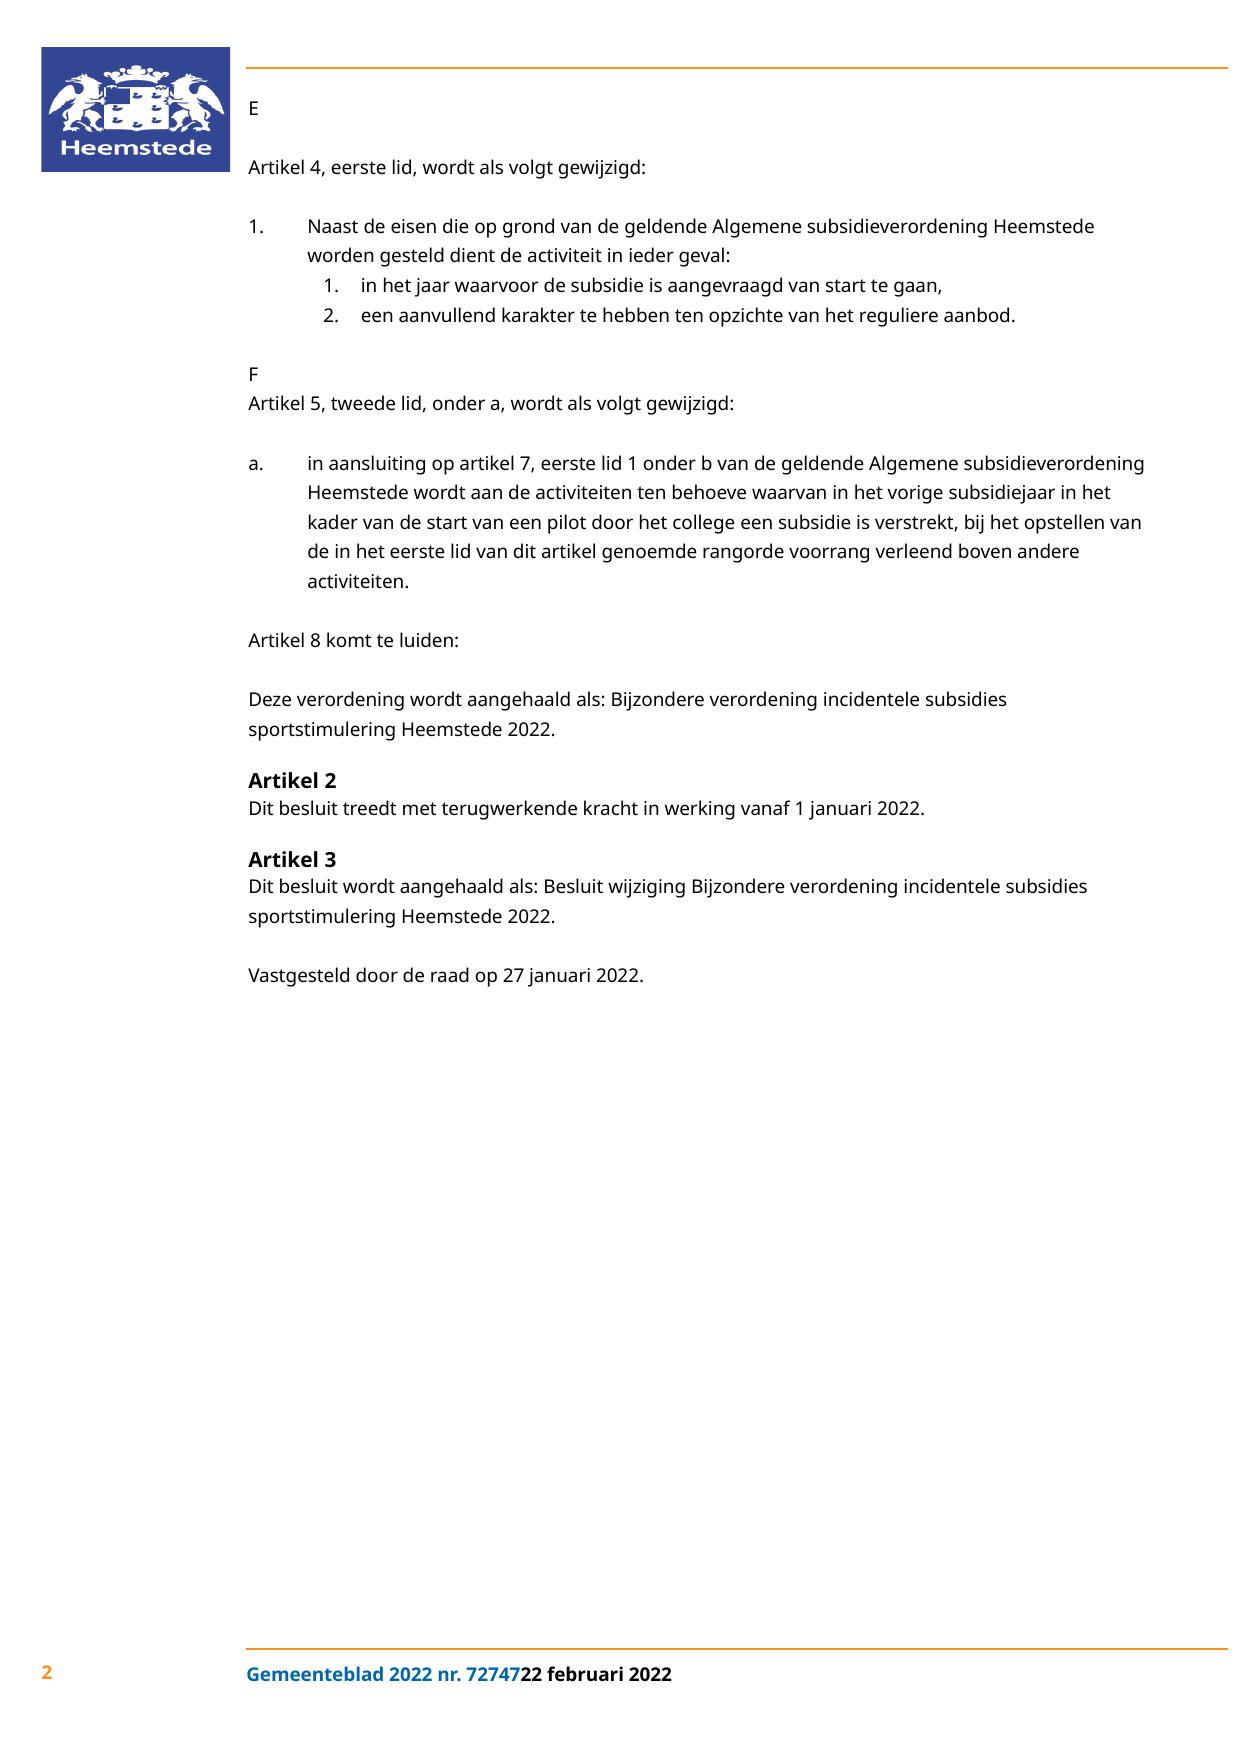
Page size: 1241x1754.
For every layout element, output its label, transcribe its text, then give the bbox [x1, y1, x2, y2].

list Naast de eisen die op grond van de geldende Algemene subsidieverordening Heemstede worden gesteld dient de activiteit in ieder geval: [248, 213, 1152, 268]
text Artikel 5, tweede lid, onder a, wordt als volgt gewijzigd: [248, 391, 1152, 416]
text Artikel 8 komt te luiden: [248, 627, 1152, 653]
text Dit besluit wordt aangehaald als: Besluit wijziging Bijzondere verordening incidentele subsidies sportstimulering Heemstede 2022. [248, 874, 1152, 929]
text Vastgesteld door de raad op 27 januari 2022. [248, 962, 1152, 988]
list in aansluiting op artikel 7, eerste lid 1 onder b van de geldende Algemene subsidieverordening Heemstede wordt aan de activiteiten ten behoeve waarvan in het vorige subsidiejaar in het kader van de start van een pilot door het college een subsidie is verstrekt, bij het opstellen van de in het eerste lid van dit artikel genoemde rangorde voorrang verleend boven andere activiteiten. [248, 450, 1152, 594]
text Dit besluit treedt met terugwerkende kracht in werking vanaf 1 januari 2022. [248, 795, 1152, 821]
list een aanvullend karakter te hebben ten opzichte van het reguliere aanbod. [323, 302, 1152, 328]
text E [248, 95, 1152, 121]
text Artikel 2 [248, 766, 1152, 795]
list in het jaar waarvoor de subsidie is aangevraagd van start te gaan, [323, 272, 1152, 298]
text F [248, 361, 1152, 387]
picture [41, 47, 231, 172]
text Deze verordening wordt aangehaald als: Bijzondere verordening incidentele subsidies sportstimulering Heemstede 2022. [248, 686, 1152, 742]
text Artikel 4, eerste lid, wordt als volgt gewijzigd: [248, 154, 1152, 180]
text Artikel 3 [248, 845, 1152, 874]
